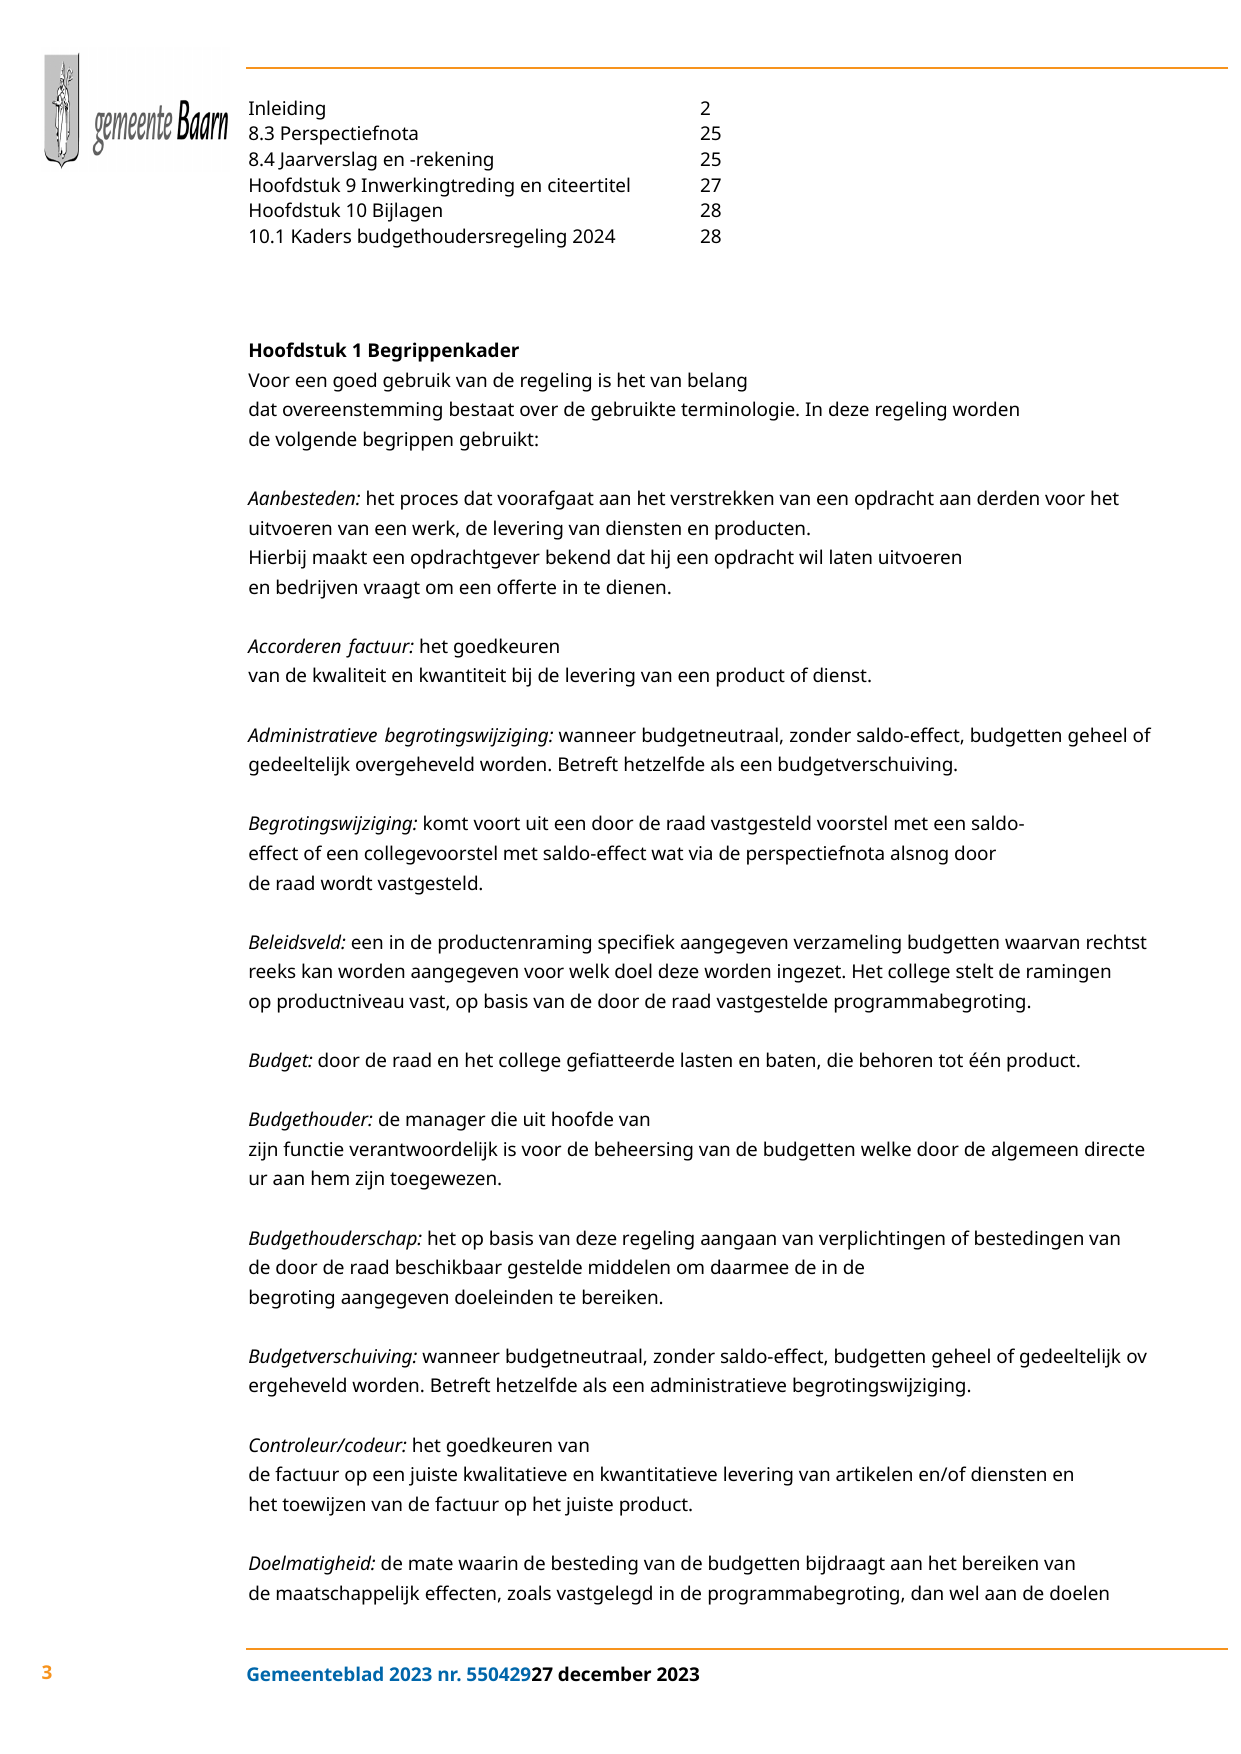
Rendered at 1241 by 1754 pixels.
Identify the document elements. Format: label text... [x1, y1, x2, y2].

text Budgetverschuiving: wanneer budgetneutraal, zonder saldo-effect, budgetten geheel of gedeeltelijk overgeheveld worden. Betreft hetzelfde als een administratieve begrotingswijziging. [248, 1343, 1152, 1398]
text Beleidsveld: een in de productenraming specifiek aangegeven verzameling budgetten waarvan rechtstreeks kan worden aangegeven voor welk doel deze worden ingezet. Het college stelt de ramingen op productniveau vast, op basis van de door de raad vastgestelde programmabegroting. [248, 929, 1152, 1014]
table_cell 25 [700, 121, 1152, 146]
table_cell 8.4 Jaarverslag en -rekening [248, 146, 700, 172]
text Accorderen factuur: het goedkeuren van de kwaliteit en kwantiteit bij de levering van een product of dienst. [248, 633, 1152, 688]
text Controleur/codeur: het goedkeuren van de factuur op een juiste kwalitatieve en kwantitatieve levering van artikelen en/of diensten en het toewijzen van de factuur op het juiste product. [248, 1432, 1152, 1517]
table_cell 8.3 Perspectiefnota [248, 121, 700, 146]
text Budget: door de raad en het college gefiatteerde lasten en baten, die behoren tot één product. [248, 1047, 1152, 1073]
table_cell 10.1 Kaders budgethoudersregeling 2024 [248, 224, 700, 249]
table_cell 27 [700, 172, 1152, 198]
text Aanbesteden: het proces dat voorafgaat aan het verstrekken van een opdracht aan derden voor het uitvoeren van een werk, de levering van diensten en producten. Hierbij maakt een opdrachtgever bekend dat hij een opdracht wil laten uitvoeren en bedrijven vraagt om een offerte in te dienen. [248, 485, 1152, 600]
table_cell 28 [700, 198, 1152, 223]
table_header Inleiding [248, 95, 700, 121]
table_cell [700, 249, 1152, 275]
text Begrotingswijziging: komt voort uit een door de raad vastgesteld voorstel met een saldo-effect of een collegevoorstel met saldo-effect wat via de perspectiefnota alsnog door de raad wordt vastgesteld. [248, 811, 1152, 896]
table_header 2 [700, 95, 1152, 121]
text Budgethouderschap: het op basis van deze regeling aangaan van verplichtingen of bestedingen van de door de raad beschikbaar gestelde middelen om daarmee de in de begroting aangegeven doeleinden te bereiken. [248, 1225, 1152, 1310]
text Hoofdstuk 1 Begrippenkader [248, 337, 1152, 363]
table_cell Hoofdstuk 9 Inwerkingtreding en citeertitel [248, 172, 700, 198]
text Budgethouder: de manager die uit hoofde van zijn functie verantwoordelijk is voor de beheersing van de budgetten welke door de algemeen directeur aan hem zijn toegewezen. [248, 1106, 1152, 1191]
table_cell 25 [700, 146, 1152, 172]
text Doelmatigheid: de mate waarin de besteding van de budgetten bijdraagt aan het bereiken van de maatschappelijk effecten, zoals vastgelegd in de programmabegroting, dan wel aan de doelen [248, 1550, 1152, 1606]
table_cell [248, 249, 700, 275]
picture [41, 47, 231, 172]
text Administratieve begrotingswijziging: wanneer budgetneutraal, zonder saldo-effect, budgetten geheel of gedeeltelijk overgeheveld worden. Betreft hetzelfde als een budgetverschuiving. [248, 722, 1152, 777]
table_cell Hoofdstuk 10 Bijlagen [248, 198, 700, 223]
table_cell 28 [700, 224, 1152, 249]
text Voor een goed gebruik van de regeling is het van belang dat overeenstemming bestaat over de gebruikte terminologie. In deze regeling worden de volgende begrippen gebruikt: [248, 367, 1152, 452]
